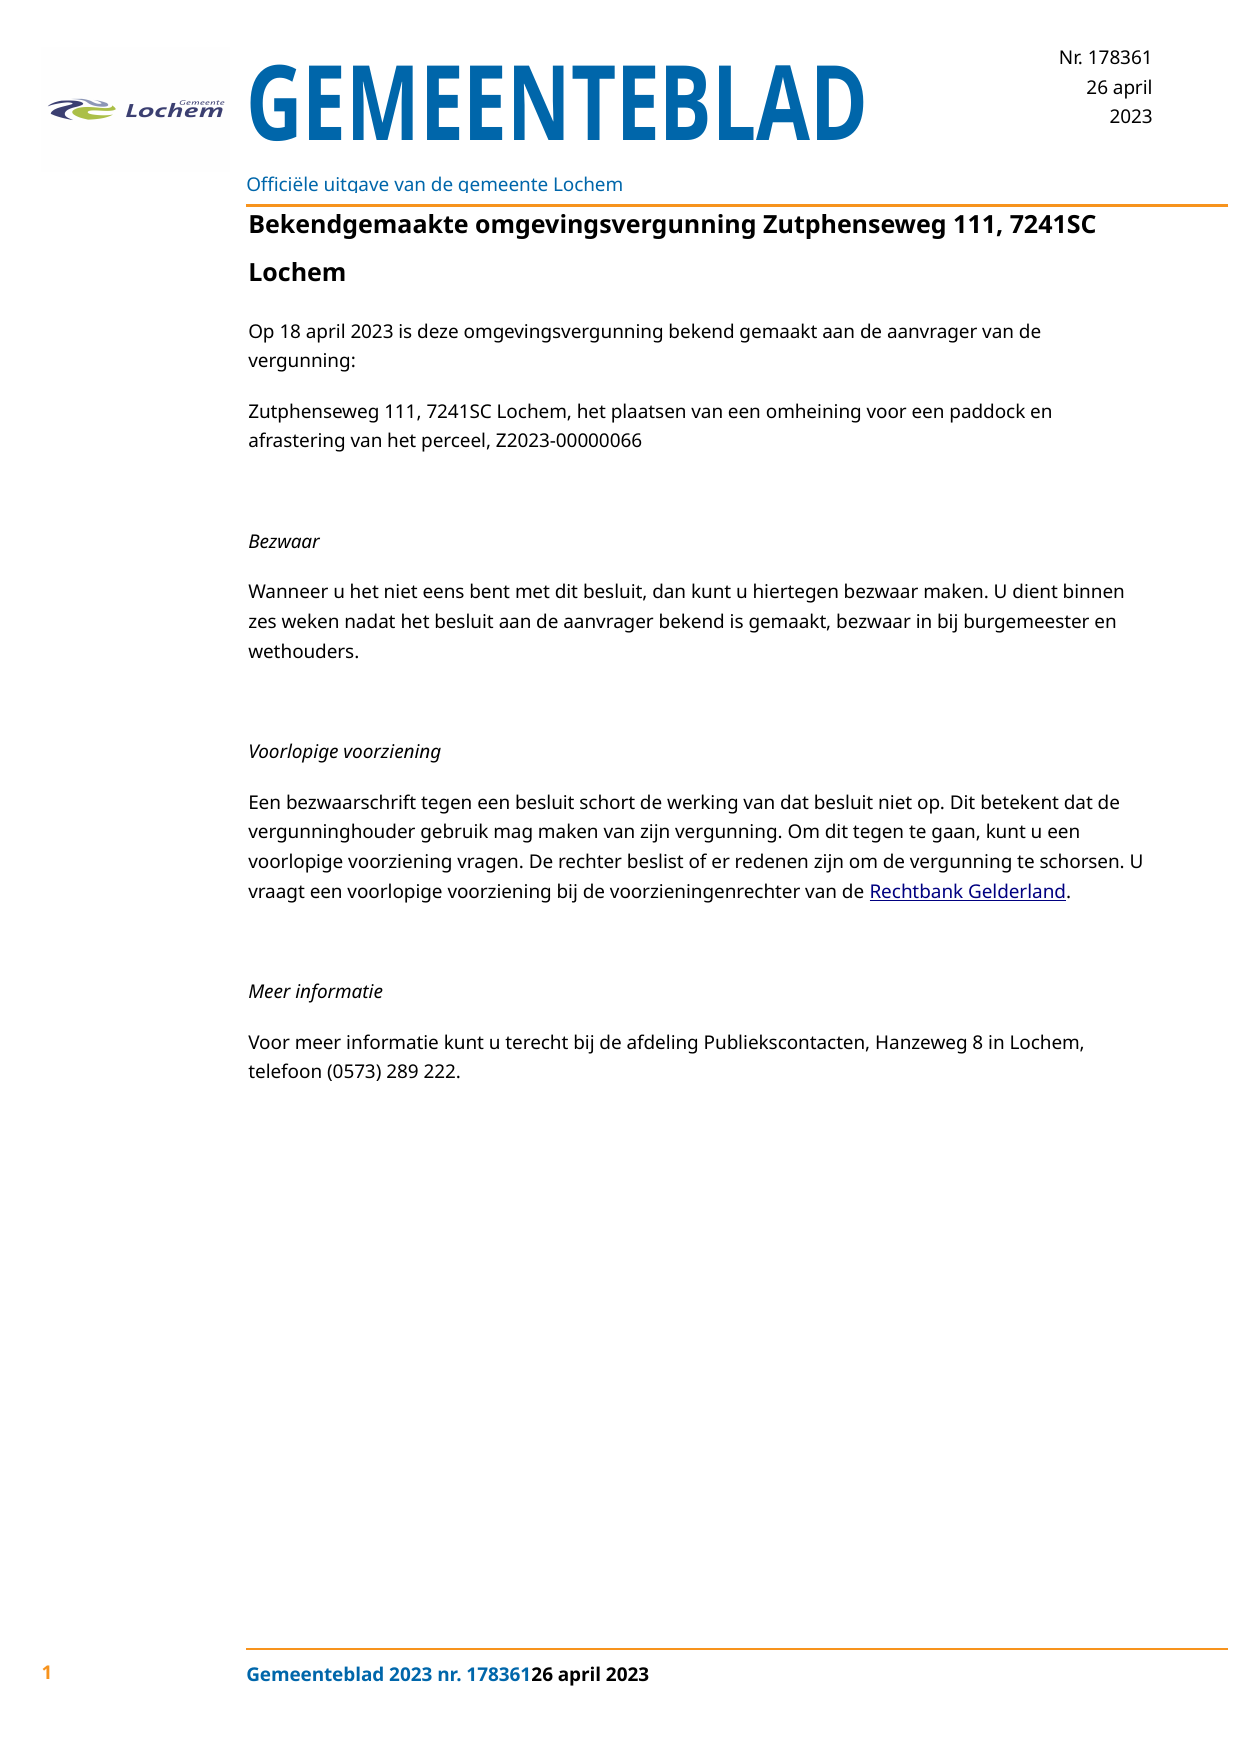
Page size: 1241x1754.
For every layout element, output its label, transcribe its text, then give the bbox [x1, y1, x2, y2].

text Op 18 april 2023 is deze omgevingsvergunning bekend gemaakt aan de aanvrager van de vergunning: [248, 318, 1152, 373]
text Wanneer u het niet eens bent met dit besluit, dan kunt u hiertegen bezwaar maken. U dient binnen zes weken nadat het besluit aan de aanvrager bekend is gemaakt, bezwaar in bij burgemeester en wethouders. [248, 579, 1152, 664]
text Bekendgemaakte omgevingsvergunning Zutphenseweg 111, 7241SC Lochem [248, 207, 1152, 288]
picture [41, 47, 231, 172]
text Zutphenseweg 111, 7241SC Lochem, het plaatsen van een omheining voor een paddock en afrastering van het perceel, Z2023-00000066 [248, 398, 1152, 453]
text Meer informatie [248, 979, 1152, 1004]
text Een bezwaarschrift tegen een besluit schort de werking van dat besluit niet op. Dit betekent dat de vergunninghouder gebruik mag maken van zijn vergunning. Om dit tegen te gaan, kunt u een voorlopige voorziening vragen. De rechter beslist of er redenen zijn om de vergunning te schorsen. U vraagt een voorlopige voorziening bij de voorzieningenrechter van de Rechtbank Gelderland. [248, 789, 1152, 904]
text Voor meer informatie kunt u terecht bij de afdeling Publiekscontacten, Hanzeweg 8 in Lochem, telefoon (0573) 289 222. [248, 1029, 1152, 1084]
text Bezwaar [248, 528, 1152, 554]
text Voorlopige voorziening [248, 739, 1152, 764]
